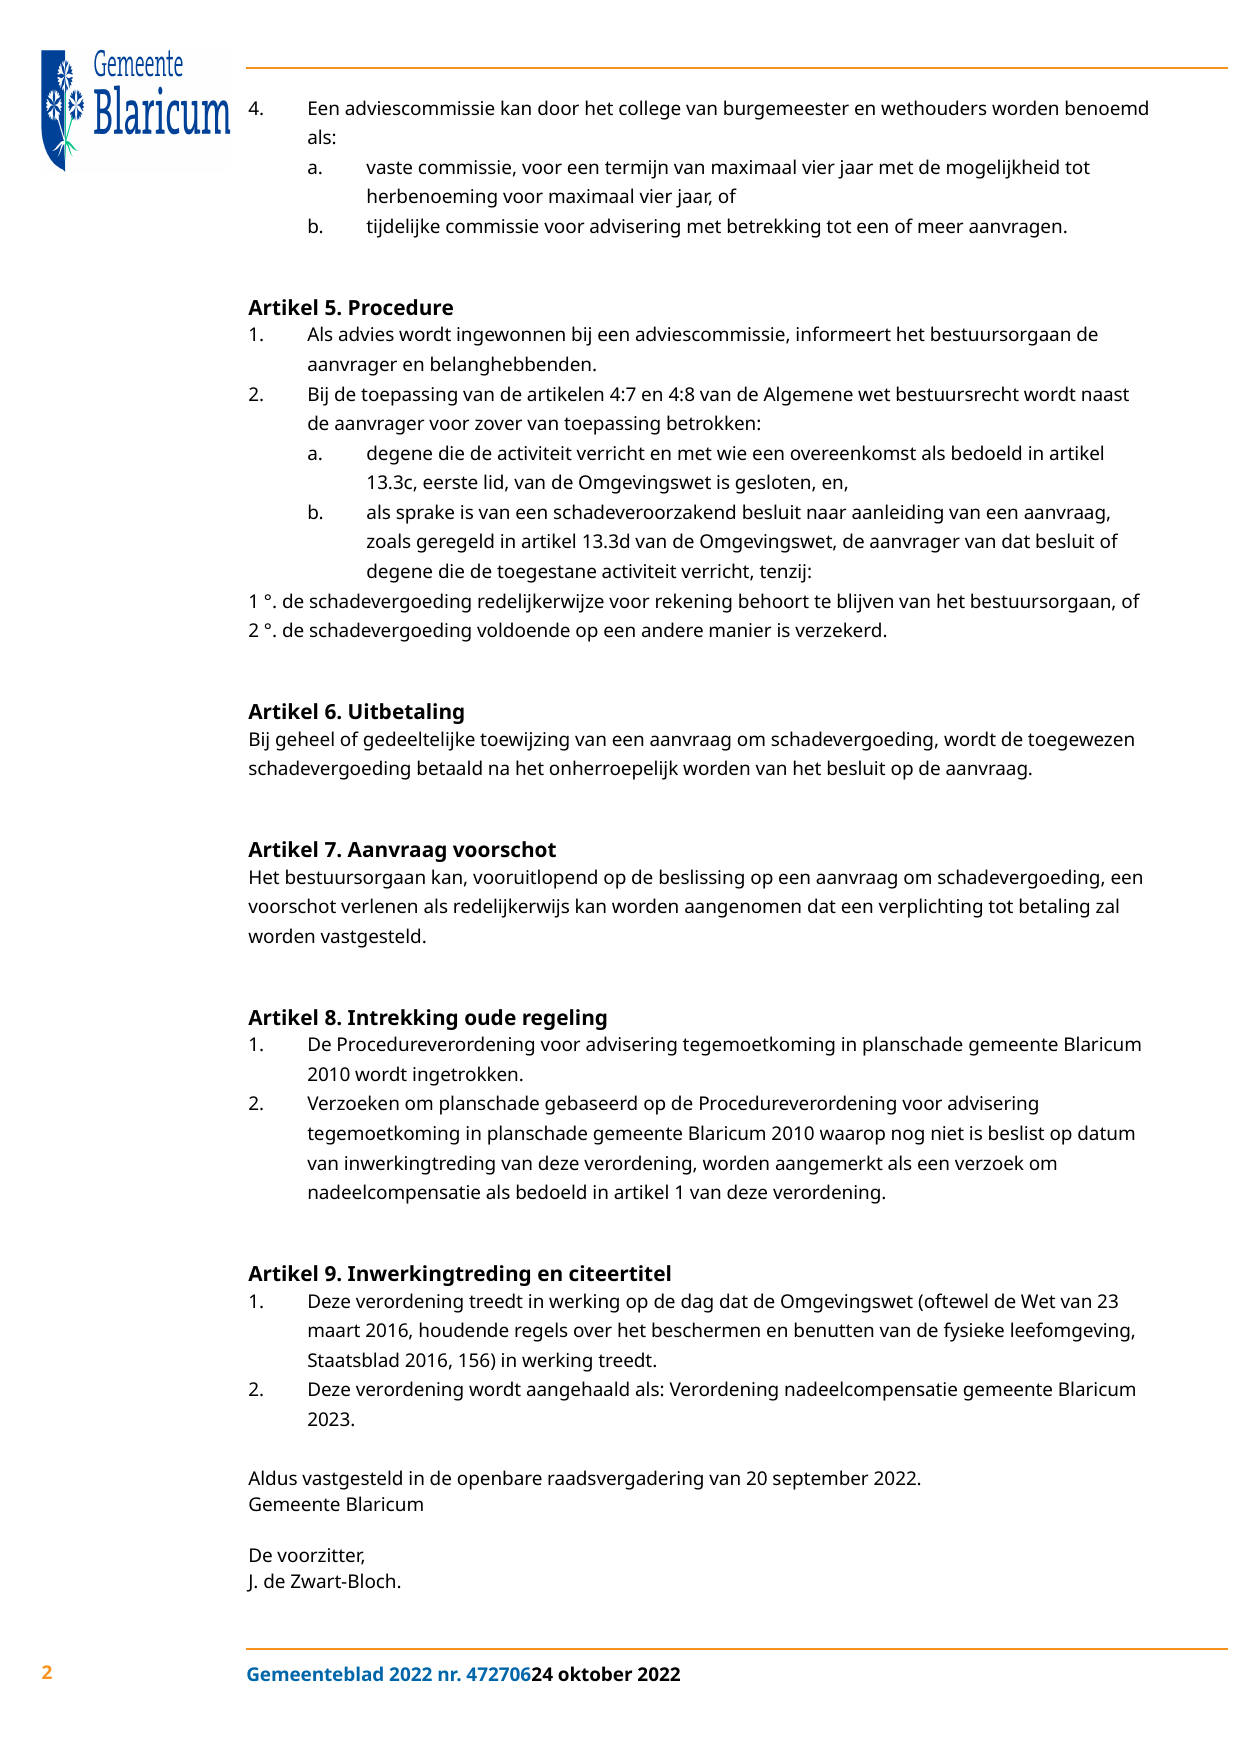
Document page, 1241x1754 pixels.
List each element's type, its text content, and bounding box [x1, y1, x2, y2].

text Gemeente Blaricum [248, 1491, 1152, 1517]
text 1 °. de schadevergoeding redelijkerwijze voor rekening behoort te blijven van het bestuursorgaan, of [248, 588, 1152, 613]
list als sprake is van een schadeveroorzakend besluit naar aanleiding van een aanvraag, zoals geregeld in artikel 13.3d van de Omgevingswet, de aanvrager van dat besluit of degene die de toegestane activiteit verricht, tenzij: [307, 499, 1152, 584]
text J. de Zwart-Bloch. [248, 1568, 1152, 1594]
list tijdelijke commissie voor advisering met betrekking tot een of meer aanvragen. [307, 213, 1152, 239]
list Deze verordening wordt aangehaald als: Verordening nadeelcompensatie gemeente Blaricum 2023. [248, 1377, 1152, 1432]
text Het bestuursorgaan kan, vooruitlopend op de beslissing op een aanvraag om schadevergoeding, een voorschot verlenen als redelijkerwijs kan worden aangenomen dat een verplichting tot betaling zal worden vastgesteld. [248, 864, 1152, 949]
list degene die de activiteit verricht en met wie een overeenkomst als bedoeld in artikel 13.3c, eerste lid, van de Omgevingswet is gesloten, en, [307, 440, 1152, 495]
text Artikel 5. Procedure [248, 293, 1152, 322]
picture [41, 47, 231, 172]
list Bij de toepassing van de artikelen 4:7 en 4:8 van de Algemene wet bestuursrecht wordt naast de aanvrager voor zover van toepassing betrokken: [248, 381, 1152, 436]
list Een adviescommissie kan door het college van burgemeester en wethouders worden benoemd als: [248, 95, 1152, 150]
text De voorzitter, [248, 1542, 1152, 1568]
text 2 °. de schadevergoeding voldoende op een andere manier is verzekerd. [248, 617, 1152, 643]
list vaste commissie, voor een termijn van maximaal vier jaar met de mogelijkheid tot herbenoeming voor maximaal vier jaar, of [307, 154, 1152, 209]
text Aldus vastgesteld in de openbare raadsvergadering van 20 september 2022. [248, 1465, 1152, 1491]
text Artikel 8. Intrekking oude regeling [248, 1003, 1152, 1031]
list Verzoeken om planschade gebaseerd op de Procedureverordening voor advisering tegemoetkoming in planschade gemeente Blaricum 2010 waarop nog niet is beslist op datum van inwerkingtreding van deze verordening, worden aangemerkt als een verzoek om nadeelcompensatie als bedoeld in artikel 1 van deze verordening. [248, 1091, 1152, 1205]
list Als advies wordt ingewonnen bij een adviescommissie, informeert het bestuursorgaan de aanvrager en belanghebbenden. [248, 322, 1152, 377]
list Deze verordening treedt in werking op de dag dat de Omgevingswet (oftewel de Wet van 23 maart 2016, houdende regels over het beschermen en benutten van de fysieke leefomgeving, Staatsblad 2016, 156) in werking treedt. [248, 1288, 1152, 1373]
text Artikel 7. Aanvraag voorschot [248, 835, 1152, 864]
text Artikel 9. Inwerkingtreding en citeertitel [248, 1259, 1152, 1288]
text Bij geheel of gedeeltelijke toewijzing van een aanvraag om schadevergoeding, wordt de toegewezen schadevergoeding betaald na het onherroepelijk worden van het besluit op de aanvraag. [248, 726, 1152, 781]
text Artikel 6. Uitbetaling [248, 697, 1152, 726]
list De Procedureverordening voor advisering tegemoetkoming in planschade gemeente Blaricum 2010 wordt ingetrokken. [248, 1031, 1152, 1087]
